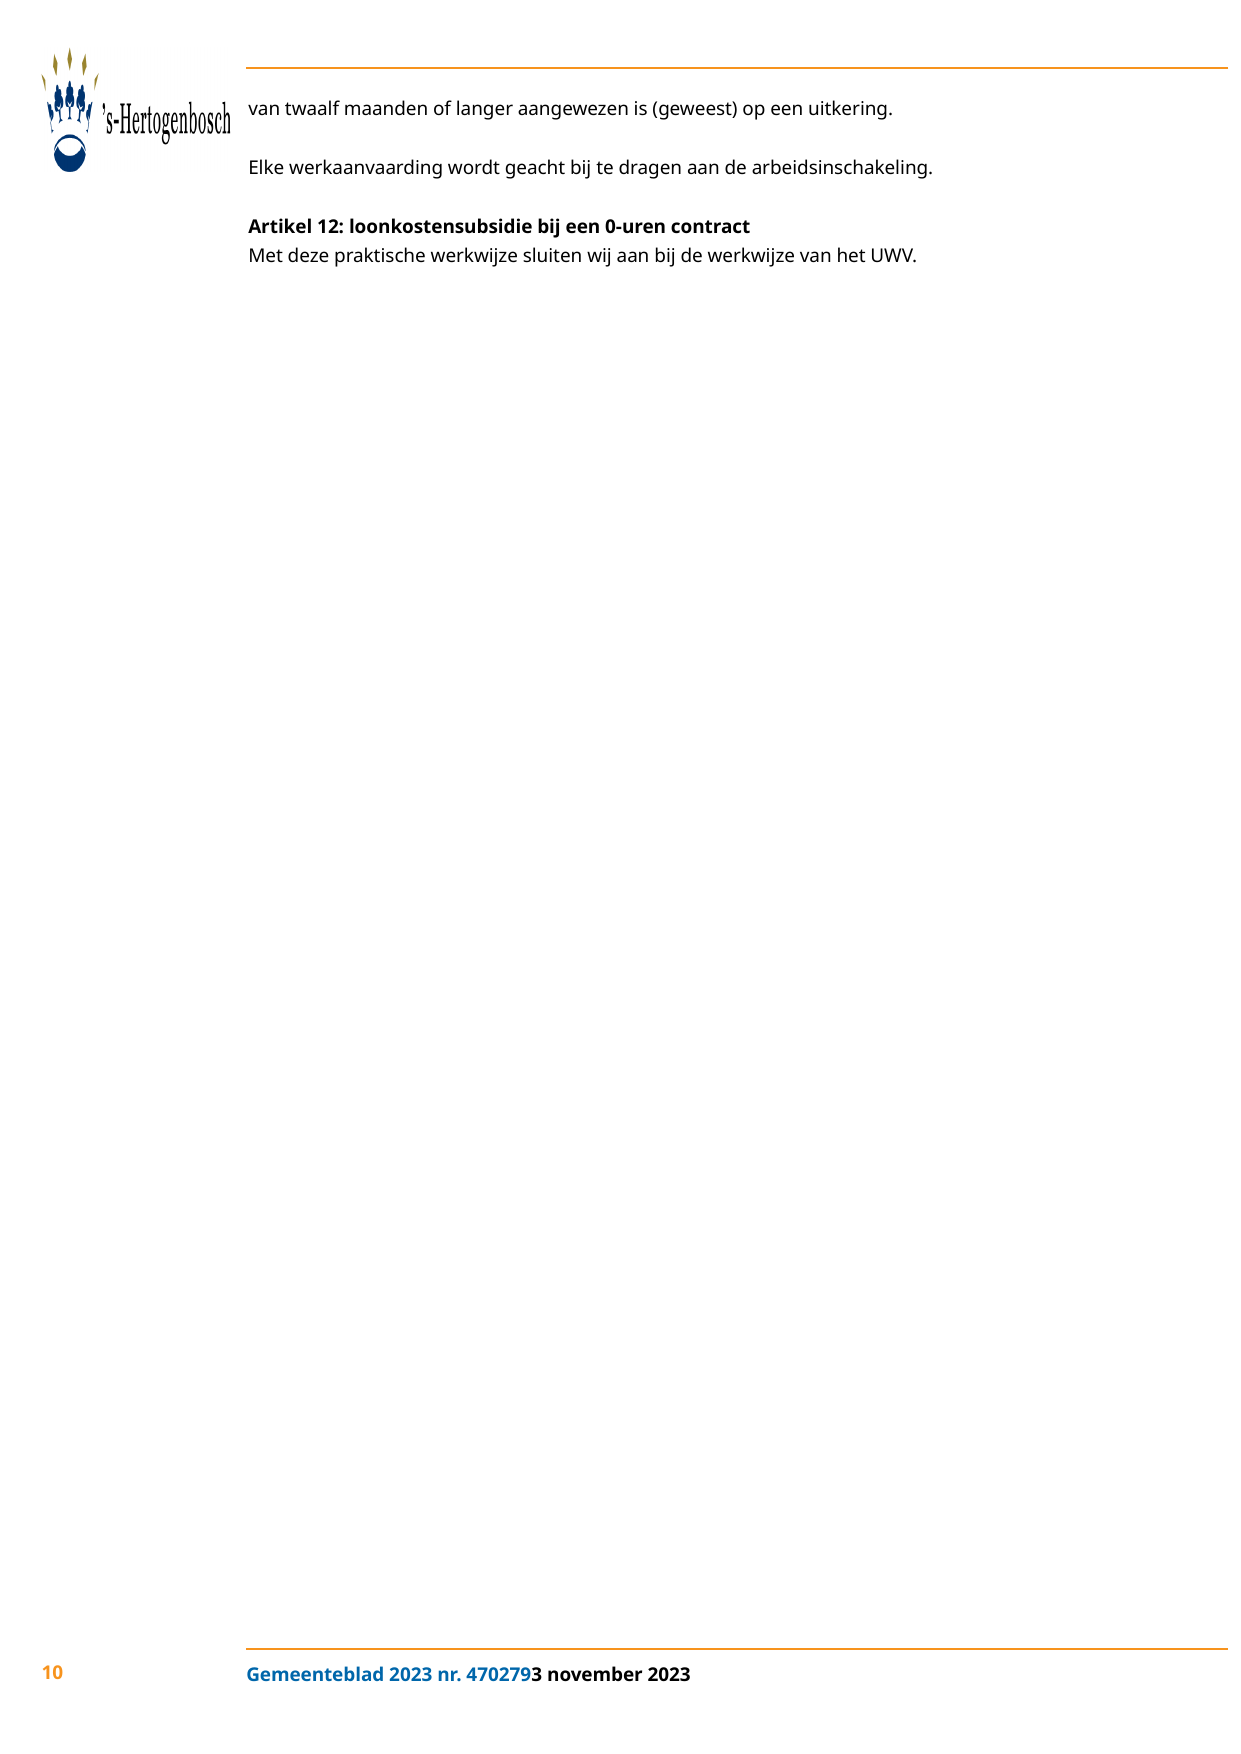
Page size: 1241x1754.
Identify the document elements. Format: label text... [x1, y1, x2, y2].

text Met deze praktische werkwijze sluiten wij aan bij de werkwijze van het UWV. [248, 243, 1152, 268]
text van twaalf maanden of langer aangewezen is (geweest) op een uitkering. [248, 95, 1152, 121]
picture [41, 47, 231, 172]
text Elke werkaanvaarding wordt geacht bij te dragen aan de arbeidsinschakeling. [248, 154, 1152, 180]
text Artikel 12: loonkostensubsidie bij een 0-uren contract [248, 213, 1152, 239]
